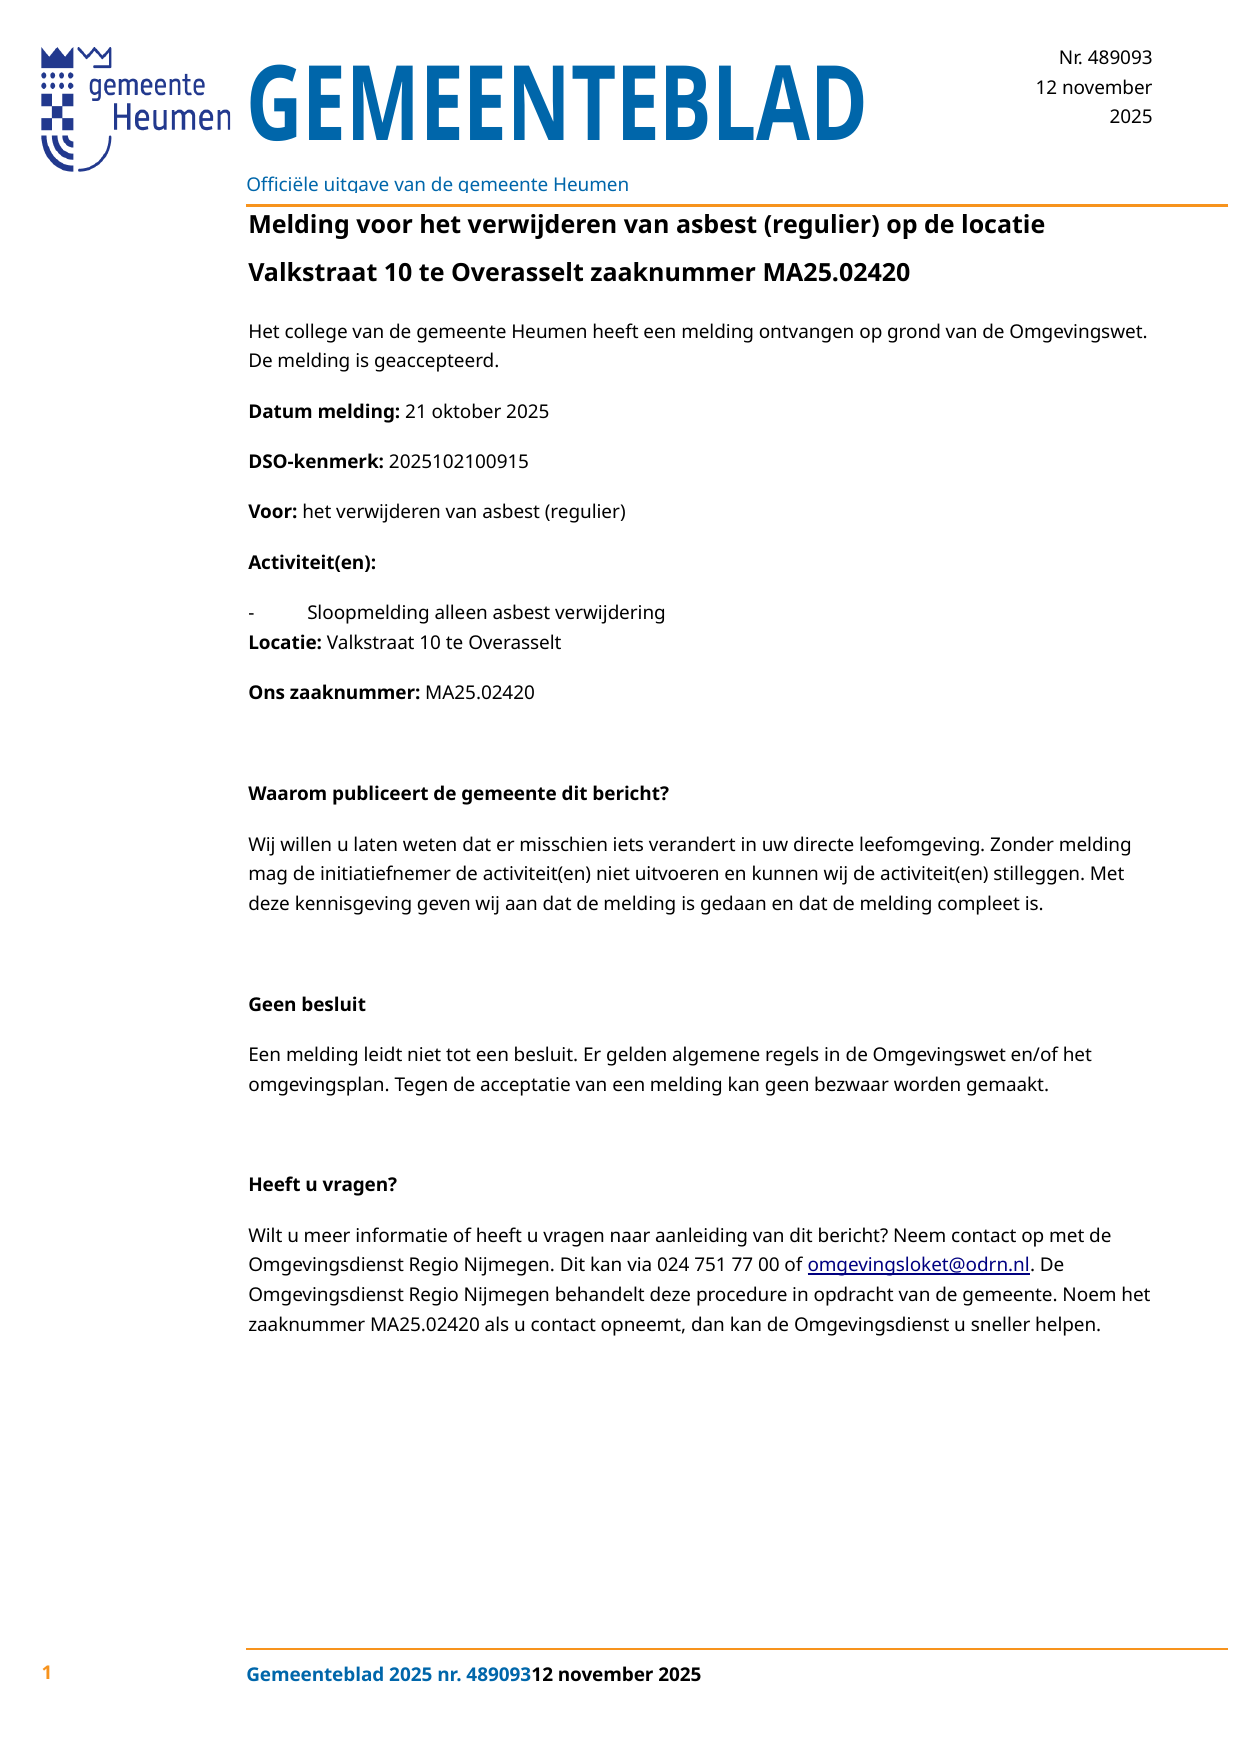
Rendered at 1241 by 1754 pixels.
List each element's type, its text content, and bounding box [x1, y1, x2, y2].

text Heeft u vragen? [248, 1172, 1152, 1197]
text DSO-kenmerk: 2025102100915 [248, 448, 1152, 474]
text Geen besluit [248, 991, 1152, 1017]
list Sloopmelding alleen asbest verwijdering [248, 599, 1152, 625]
text Het college van de gemeente Heumen heeft een melding ontvangen op grond van de Omgevingswet. De melding is geaccepteerd. [248, 318, 1152, 373]
text Een melding leidt niet tot een besluit. Er gelden algemene regels in de Omgevingswet en/of het omgevingsplan. Tegen de acceptatie van een melding kan geen bezwaar worden gemaakt. [248, 1041, 1152, 1097]
text Wilt u meer informatie of heeft u vragen naar aanleiding van dit bericht? Neem contact op met de Omgevingsdienst Regio Nijmegen. Dit kan via 024 751 77 00 of omgevingsloket@odrn.nl. De Omgevingsdienst Regio Nijmegen behandelt deze procedure in opdracht van de gemeente. Noem het zaaknummer MA25.02420 als u contact opneemt, dan kan de Omgevingsdienst u sneller helpen. [248, 1222, 1152, 1337]
text Ons zaaknummer: MA25.02420 [248, 679, 1152, 705]
text Wij willen u laten weten dat er misschien iets verandert in uw directe leefomgeving. Zonder melding mag de initiatiefnemer de activiteit(en) niet uitvoeren en kunnen wij de activiteit(en) stilleggen. Met deze kennisgeving geven wij aan dat de melding is gedaan en dat de melding compleet is. [248, 831, 1152, 916]
text Activiteit(en): [248, 549, 1152, 575]
text Datum melding: 21 oktober 2025 [248, 398, 1152, 424]
text Voor: het verwijderen van asbest (regulier) [248, 499, 1152, 524]
text Waarom publiceert de gemeente dit bericht? [248, 780, 1152, 806]
text Melding voor het verwijderen van asbest (regulier) op de locatie Valkstraat 10 te Overasselt zaaknummer MA25.02420 [248, 207, 1152, 288]
picture [41, 47, 231, 172]
text Locatie: Valkstraat 10 te Overasselt [248, 629, 1152, 655]
